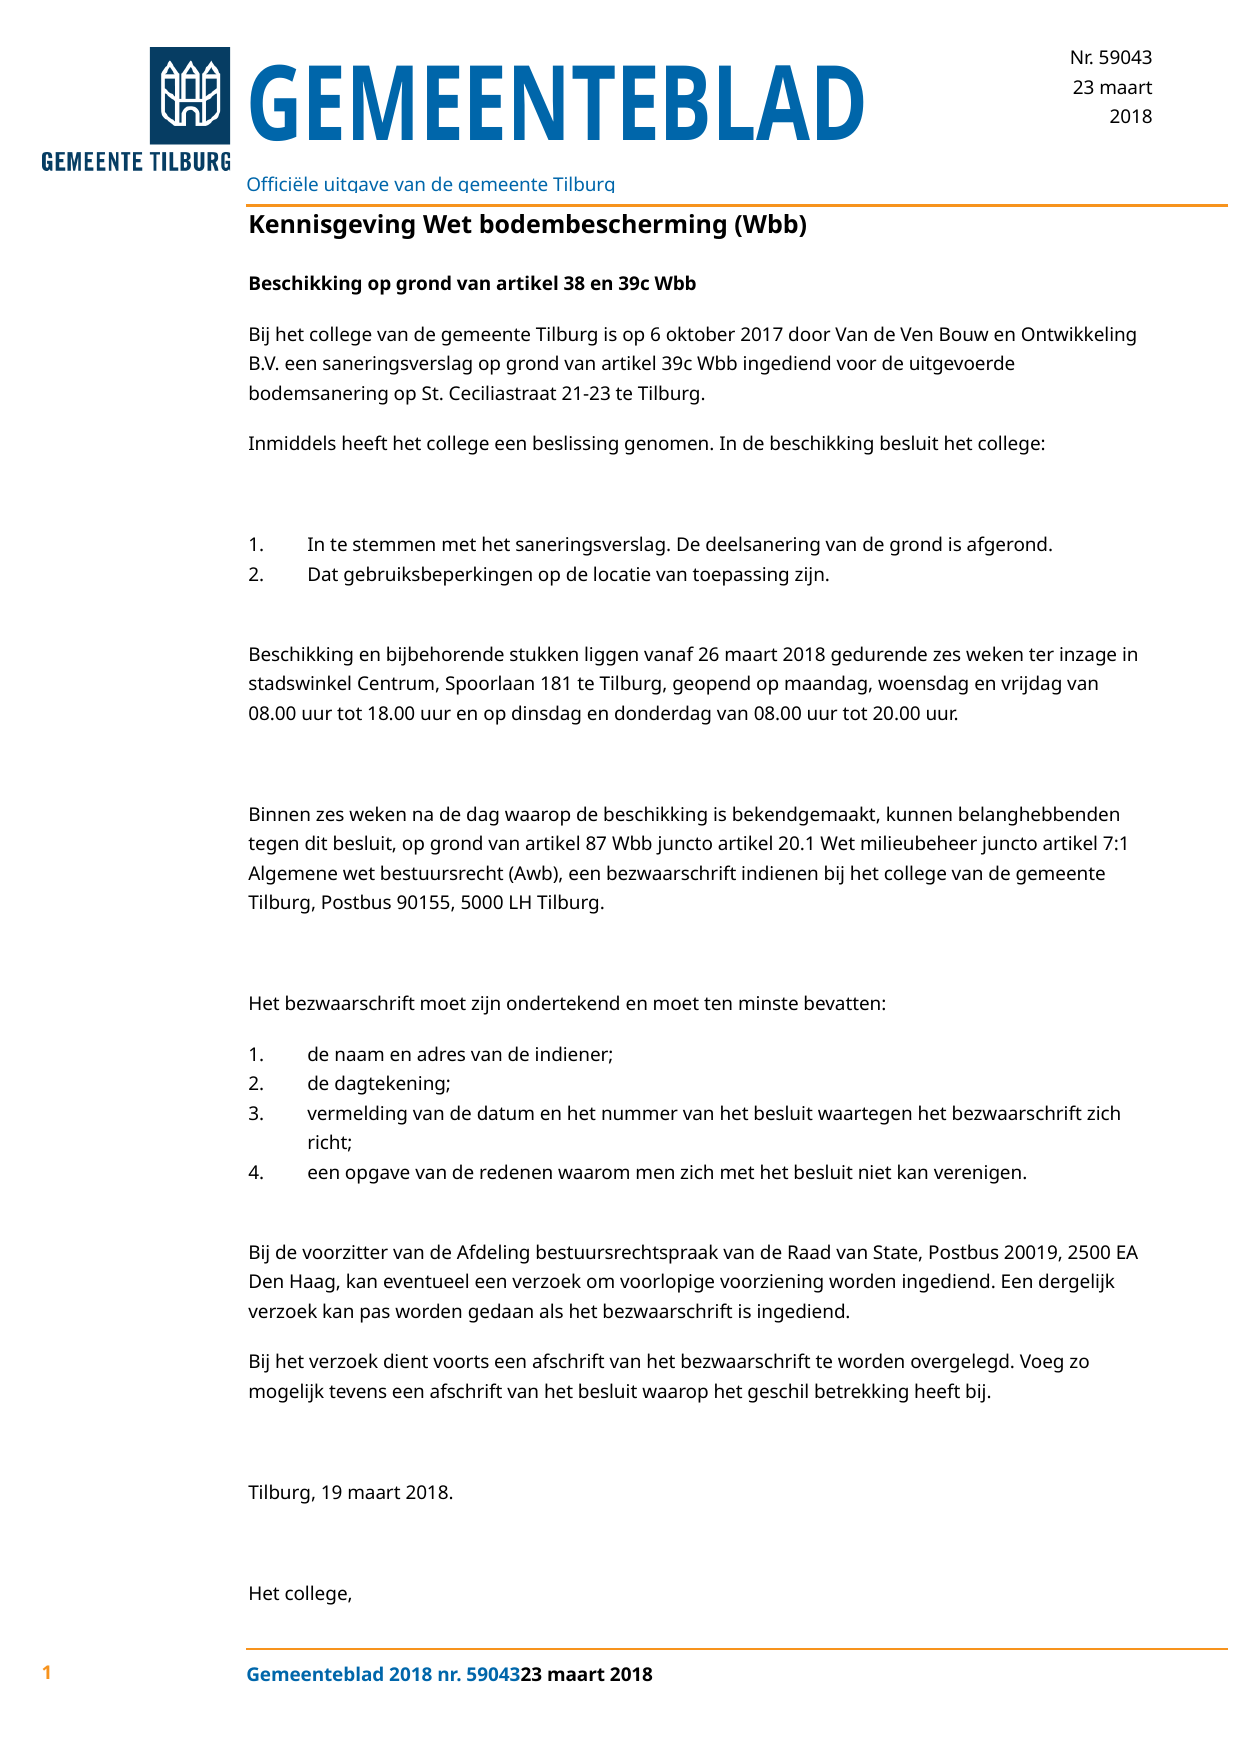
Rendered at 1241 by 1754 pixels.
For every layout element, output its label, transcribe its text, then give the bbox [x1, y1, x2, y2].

list een opgave van de redenen waarom men zich met het besluit niet kan verenigen. [248, 1159, 1152, 1185]
text Bij de voorzitter van de Afdeling bestuursrechtspraak van de Raad van State, Postbus 20019, 2500 EA Den Haag, kan eventueel een verzoek om voorlopige voorziening worden ingediend. Een dergelijk verzoek kan pas worden gedaan als het bezwaarschrift is ingediend. [248, 1239, 1152, 1324]
text Tilburg, 19 maart 2018. [248, 1479, 1152, 1505]
text Het college, [248, 1580, 1152, 1606]
text Bij het college van de gemeente Tilburg is op 6 oktober 2017 door Van de Ven Bouw en Ontwikkeling B.V. een saneringsverslag op grond van artikel 39c Wbb ingediend voor de uitgevoerde bodemsanering op St. Ceciliastraat 21-23 te Tilburg. [248, 321, 1152, 406]
list Dat gebruiksbeperkingen op de locatie van toepassing zijn. [248, 561, 1152, 586]
text Binnen zes weken na de dag waarop de beschikking is bekendgemaakt, kunnen belanghebbenden tegen dit besluit, op grond van artikel 87 Wbb juncto artikel 20.1 Wet milieubeheer juncto artikel 7:1 Algemene wet bestuursrecht (Awb), een bezwaarschrift indienen bij het college van de gemeente Tilburg, Postbus 90155, 5000 LH Tilburg. [248, 801, 1152, 915]
text Inmiddels heeft het college een beslissing genomen. In de beschikking besluit het college: [248, 430, 1152, 456]
text Beschikking op grond van artikel 38 en 39c Wbb [248, 270, 1152, 296]
picture [41, 47, 231, 172]
list vermelding van de datum en het nummer van het besluit waartegen het bezwaarschrift zich richt; [248, 1100, 1152, 1155]
text Bij het verzoek dient voorts een afschrift van het bezwaarschrift te worden overgelegd. Voeg zo mogelijk tevens een afschrift van het besluit waarop het geschil betrekking heeft bij. [248, 1349, 1152, 1404]
text Het bezwaarschrift moet zijn ondertekend en moet ten minste bevatten: [248, 990, 1152, 1016]
text Kennisgeving Wet bodembescherming (Wbb) [248, 207, 1152, 241]
list de dagtekening; [248, 1070, 1152, 1096]
list de naam en adres van de indiener; [248, 1041, 1152, 1066]
list In te stemmen met het saneringsverslag. De deelsanering van de grond is afgerond. [248, 531, 1152, 557]
text Beschikking en bijbehorende stukken liggen vanaf 26 maart 2018 gedurende zes weken ter inzage in stadswinkel Centrum, Spoorlaan 181 te Tilburg, geopend op maandag, woensdag en vrijdag van 08.00 uur tot 18.00 uur en op dinsdag en donderdag van 08.00 uur tot 20.00 uur. [248, 641, 1152, 726]
